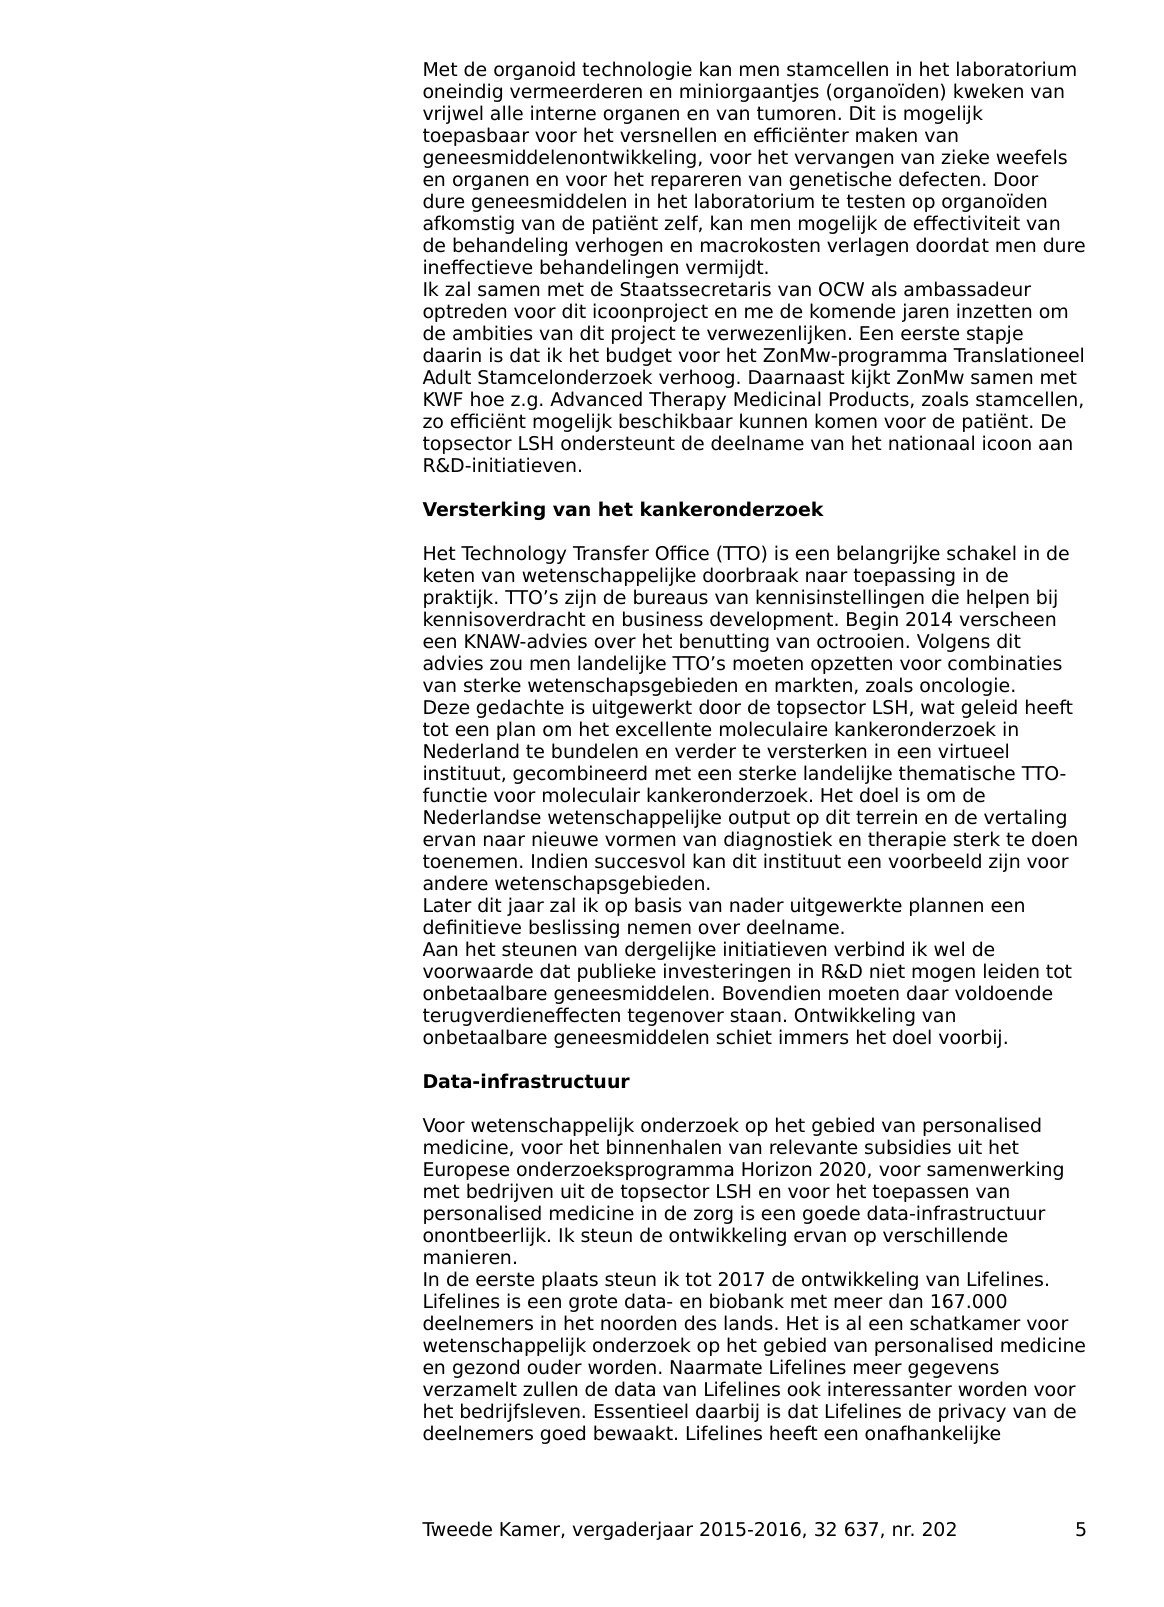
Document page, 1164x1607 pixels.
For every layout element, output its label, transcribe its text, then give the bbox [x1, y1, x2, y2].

text Voor wetenschappelijk onderzoek op het gebied van personalised medicine, voor het binnenhalen van relevante subsidies uit het Europese onderzoeksprogramma Horizon 2020, voor samenwerking met bedrijven uit de topsector LSH en voor het toepassen van personalised medicine in de zorg is een goede data-infrastructuur onontbeerlijk. Ik steun de ontwikkeling ervan op verschillende manieren. [422, 1115, 1087, 1269]
text Later dit jaar zal ik op basis van nader uitgewerkte plannen een definitieve beslissing nemen over deelname. [422, 895, 1087, 939]
subtitle Versterking van het kankeronderzoek [422, 499, 1087, 521]
text Aan het steunen van dergelijke initiatieven verbind ik wel de voorwaarde dat publieke investeringen in R&D niet mogen leiden tot onbetaalbare geneesmiddelen. Bovendien moeten daar voldoende terugverdieneffecten tegenover staan. Ontwikkeling van onbetaalbare geneesmiddelen schiet immers het doel voorbij. [422, 939, 1087, 1048]
text Het Technology Transfer Office (TTO) is een belangrijke schakel in de keten van wetenschappelijke doorbraak naar toepassing in de praktijk. TTO’s zijn de bureaus van kennisinstellingen die helpen bij kennisoverdracht en business development. Begin 2014 verscheen een KNAW-advies over het benutting van octrooien. Volgens dit advies zou men landelijke TTO’s moeten opzetten voor combinaties van sterke wetenschapsgebieden en markten, zoals oncologie. [422, 543, 1087, 697]
text Deze gedachte is uitgewerkt door de topsector LSH, wat geleid heeft tot een plan om het excellente moleculaire kankeronderzoek in Nederland te bundelen en verder te versterken in een virtueel instituut, gecombineerd met een sterke landelijke thematische TTO-functie voor moleculair kankeronderzoek. Het doel is om de Nederlandse wetenschappelijke output op dit terrein en de vertaling ervan naar nieuwe vormen van diagnostiek en therapie sterk te doen toenemen. Indien succesvol kan dit instituut een voorbeeld zijn voor andere wetenschapsgebieden. [422, 697, 1087, 895]
text In de eerste plaats steun ik tot 2017 de ontwikkeling van Lifelines. Lifelines is een grote data- en biobank met meer dan 167.000 deelnemers in het noorden des lands. Het is al een schatkamer voor wetenschappelijk onderzoek op het gebied van personalised medicine en gezond ouder worden. Naarmate Lifelines meer gegevens verzamelt zullen de data van Lifelines ook interessanter worden voor het bedrijfsleven. Essentieel daarbij is dat Lifelines de privacy van de deelnemers goed bewaakt. Lifelines heeft een onafhankelijke [422, 1269, 1087, 1444]
text Met de organoid technologie kan men stamcellen in het laboratorium oneindig vermeerderen en miniorgaantjes (organoïden) kweken van vrijwel alle interne organen en van tumoren. Dit is mogelijk toepasbaar voor het versnellen en efficiënter maken van geneesmiddelenontwikkeling, voor het vervangen van zieke weefels en organen en voor het repareren van genetische defecten. Door dure geneesmiddelen in het laboratorium te testen op organoïden afkomstig van de patiënt zelf, kan men mogelijk de effectiviteit van de behandeling verhogen en macrokosten verlagen doordat men dure ineffectieve behandelingen vermijdt. [422, 59, 1087, 279]
text Ik zal samen met de Staatssecretaris van OCW als ambassadeur optreden voor dit icoonproject en me de komende jaren inzetten om de ambities van dit project te verwezenlijken. Een eerste stapje daarin is dat ik het budget voor het ZonMw-programma Translationeel Adult Stamcelonderzoek verhoog. Daarnaast kijkt ZonMw samen met KWF hoe z.g. Advanced Therapy Medicinal Products, zoals stamcellen, zo efficiënt mogelijk beschikbaar kunnen komen voor de patiënt. De topsector LSH ondersteunt de deelname van het nationaal icoon aan R&D-initiatieven. [422, 279, 1087, 477]
subtitle Data-infrastructuur [422, 1071, 1087, 1093]
